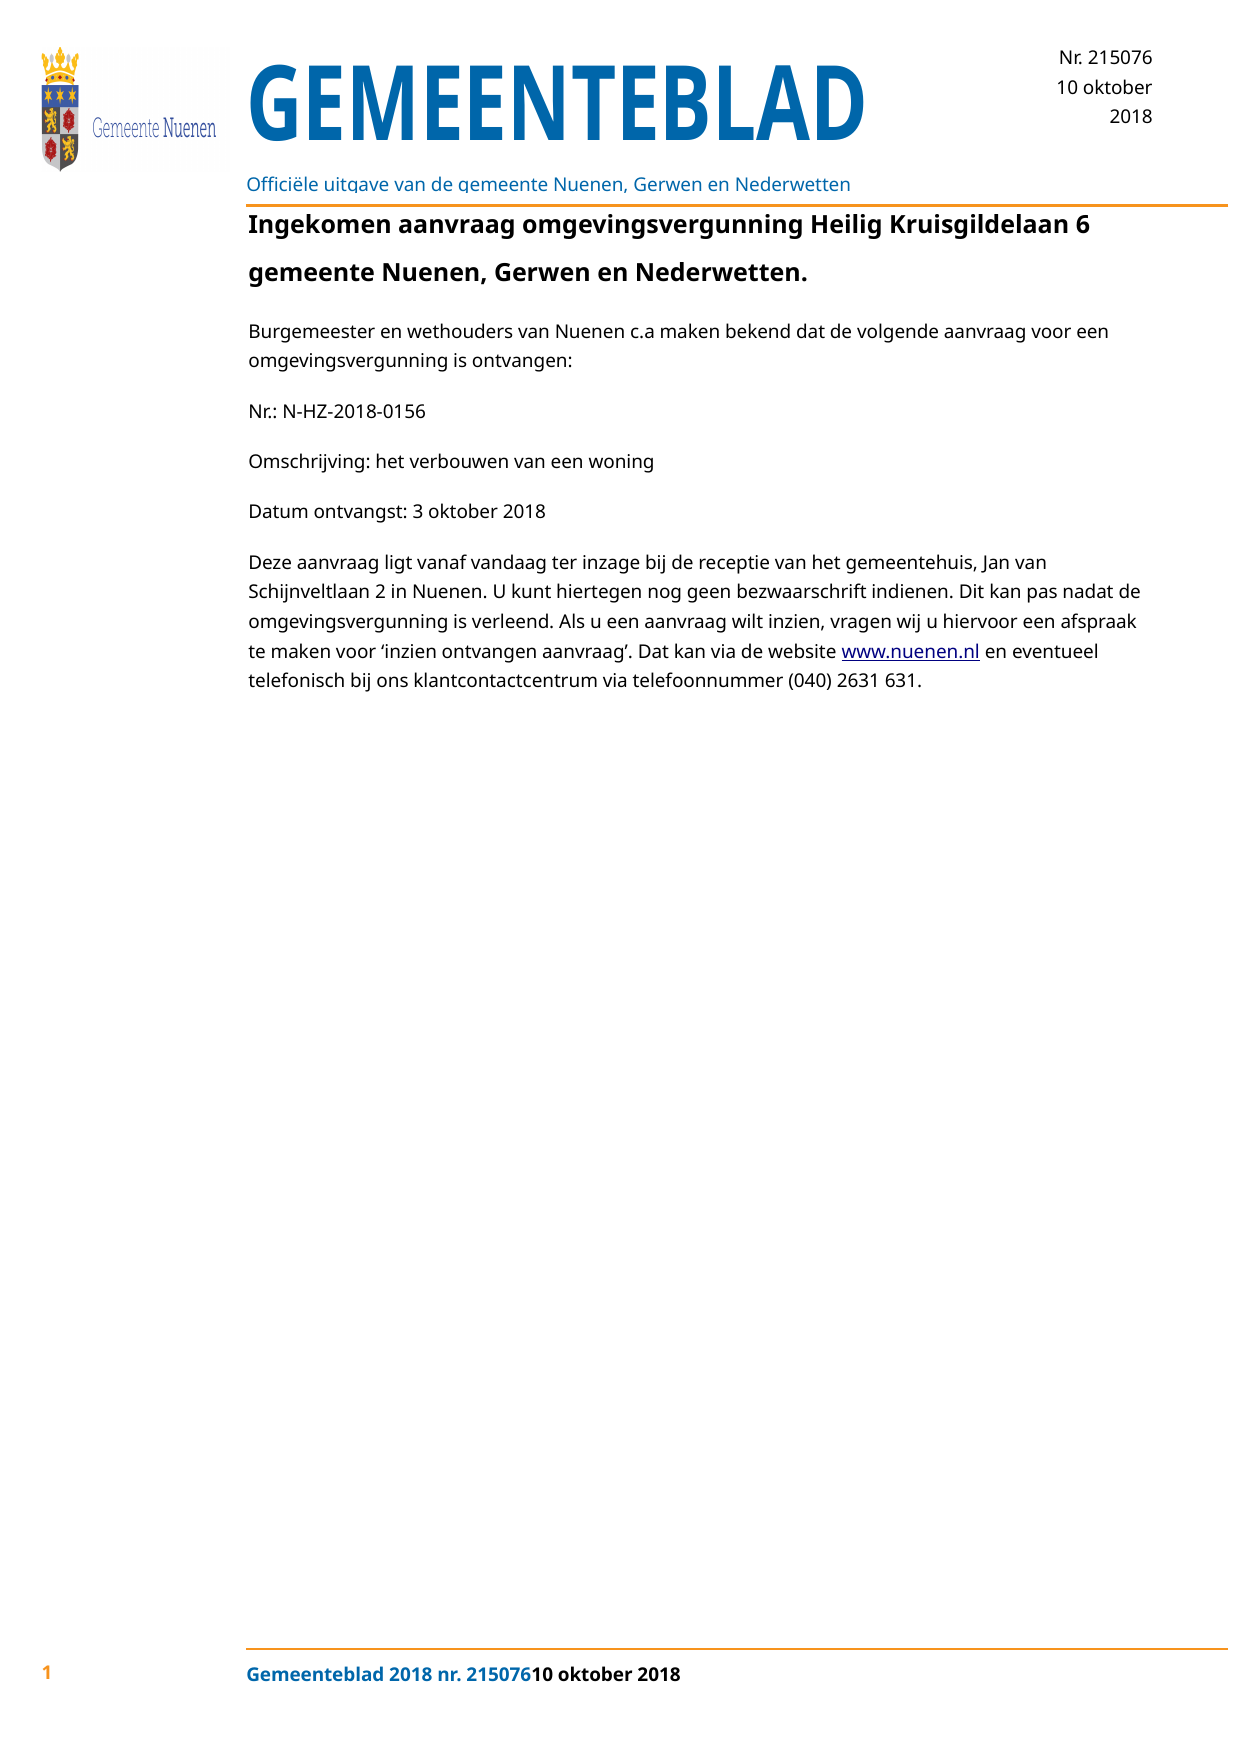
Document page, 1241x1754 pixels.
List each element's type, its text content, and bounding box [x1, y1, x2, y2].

text Burgemeester en wethouders van Nuenen c.a maken bekend dat de volgende aanvraag voor een omgevingsvergunning is ontvangen: [248, 318, 1152, 373]
text Deze aanvraag ligt vanaf vandaag ter inzage bij de receptie van het gemeentehuis, Jan van Schijnveltlaan 2 in Nuenen. U kunt hiertegen nog geen bezwaarschrift indienen. Dit kan pas nadat de omgevingsvergunning is verleend. Als u een aanvraag wilt inzien, vragen wij u hiervoor een afspraak te maken voor ‘inzien ontvangen aanvraag’. Dat kan via de website www.nuenen.nl en eventueel telefonisch bij ons klantcontactcentrum via telefoonnummer (040) 2631 631. [248, 549, 1152, 693]
picture [41, 47, 231, 172]
text Omschrijving: het verbouwen van een woning [248, 448, 1152, 474]
text Ingekomen aanvraag omgevingsvergunning Heilig Kruisgildelaan 6 gemeente Nuenen, Gerwen en Nederwetten. [248, 207, 1152, 288]
text Datum ontvangst: 3 oktober 2018 [248, 499, 1152, 524]
text Nr.: N-HZ-2018-0156 [248, 398, 1152, 424]
